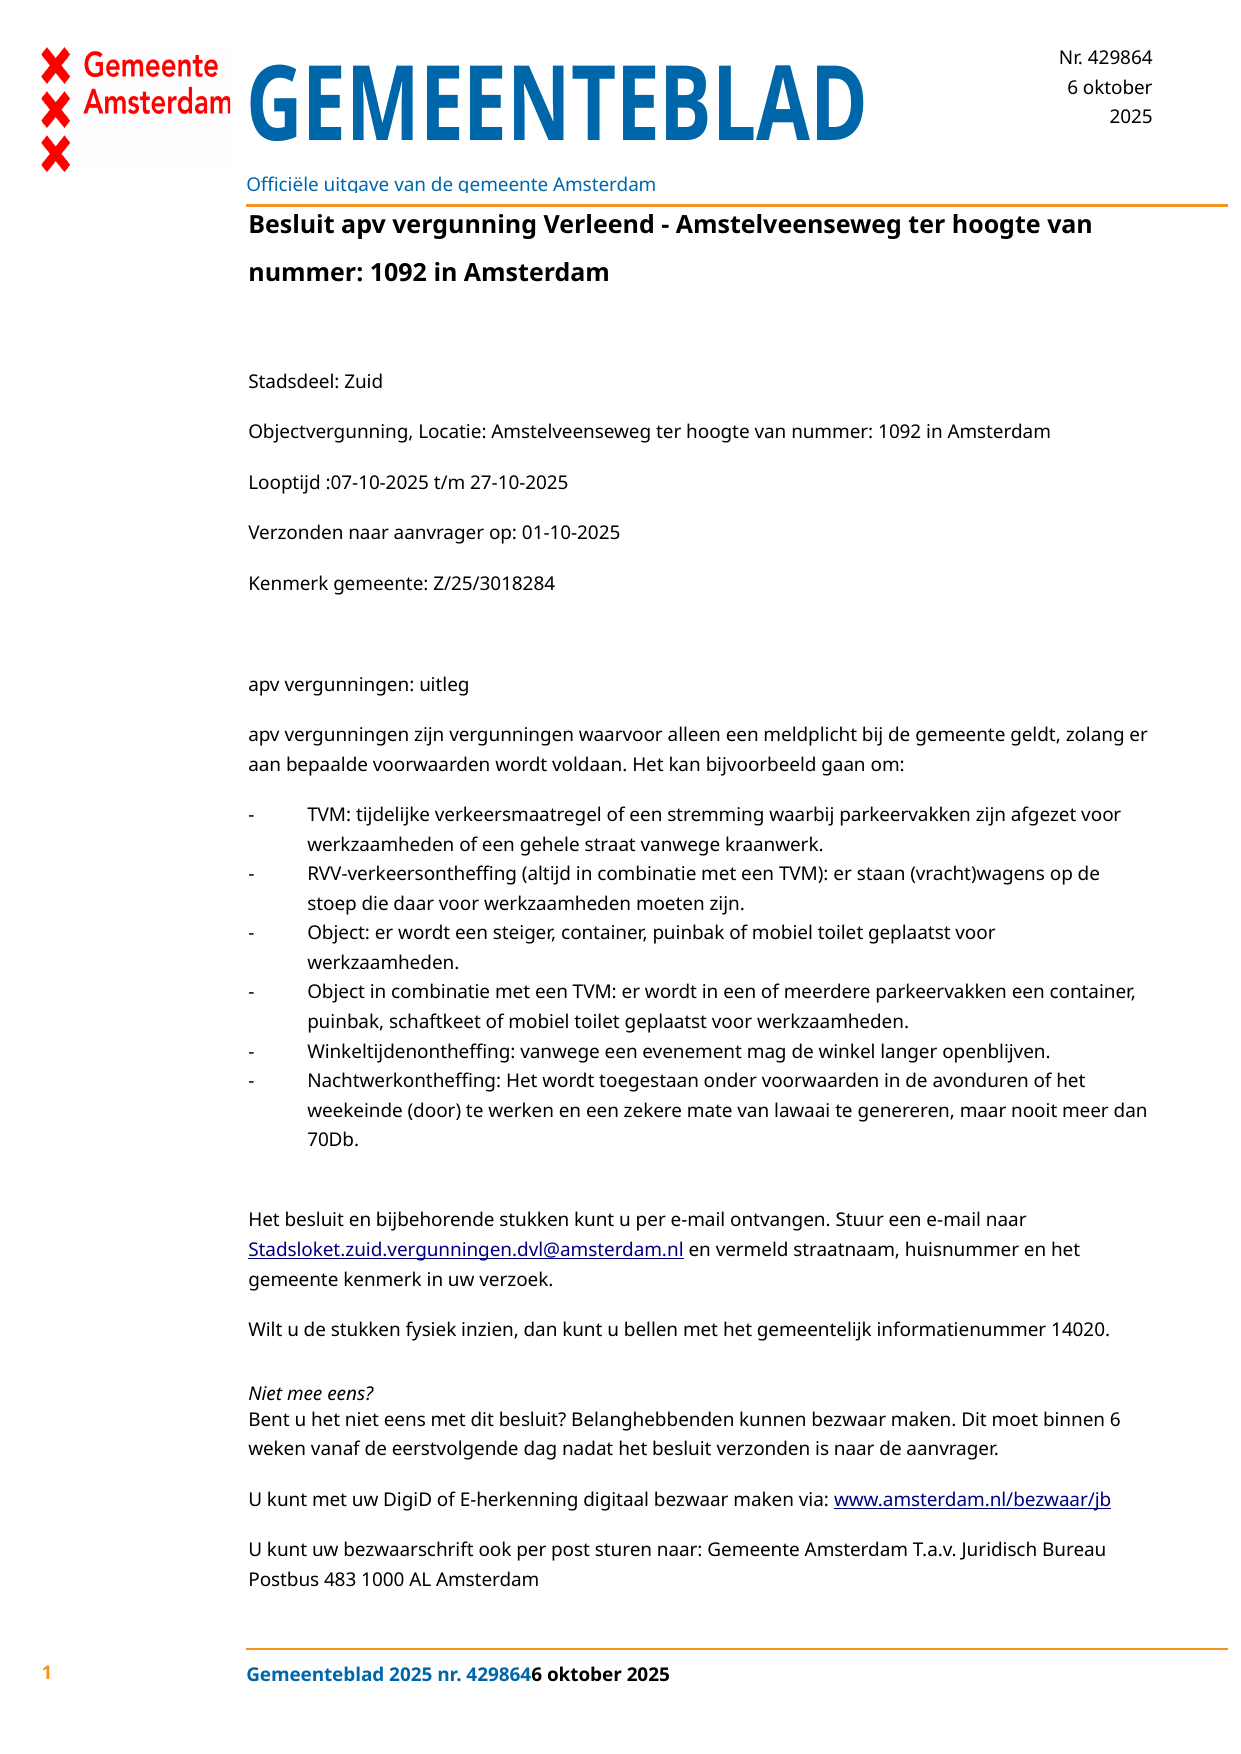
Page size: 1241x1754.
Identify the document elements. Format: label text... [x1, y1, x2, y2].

text Objectvergunning, Locatie: Amstelveenseweg ter hoogte van nummer: 1092 in Amsterdam [248, 419, 1152, 444]
text apv vergunningen zijn vergunningen waarvoor alleen een meldplicht bij de gemeente geldt, zolang er aan bepaalde voorwaarden wordt voldaan. Het kan bijvoorbeeld gaan om: [248, 721, 1152, 777]
list Object: er wordt een steiger, container, puinbak of mobiel toilet geplaatst voor werkzaamheden. [248, 919, 1152, 975]
text Looptijd :07-10-2025 t/m 27-10-2025 [248, 469, 1152, 495]
text Wilt u de stukken fysiek inzien, dan kunt u bellen met het gemeentelijk informatienummer 14020. [248, 1316, 1152, 1342]
text U kunt met uw DigiD of E-herkenning digitaal bezwaar maken via: www.amsterdam.nl/bezwaar/jb [248, 1486, 1152, 1512]
list Object in combinatie met een TVM: er wordt in een of meerdere parkeervakken een container, puinbak, schaftkeet of mobiel toilet geplaatst voor werkzaamheden. [248, 979, 1152, 1034]
list RVV-verkeersontheffing (altijd in combinatie met een TVM): er staan (vracht)wagens op de stoep die daar voor werkzaamheden moeten zijn. [248, 860, 1152, 916]
text Stadsdeel: Zuid [248, 368, 1152, 394]
picture [41, 47, 231, 172]
text U kunt uw bezwaarschrift ook per post sturen naar: Gemeente Amsterdam T.a.v. Juridisch Bureau Postbus 483 1000 AL Amsterdam [248, 1536, 1152, 1592]
list TVM: tijdelijke verkeersmaatregel of een stremming waarbij parkeervakken zijn afgezet voor werkzaamheden of een gehele straat vanwege kraanwerk. [248, 801, 1152, 857]
text Niet mee eens? [248, 1380, 1152, 1406]
text Kenmerk gemeente: Z/25/3018284 [248, 570, 1152, 596]
text Verzonden naar aanvrager op: 01-10-2025 [248, 519, 1152, 545]
text Bent u het niet eens met dit besluit? Belanghebbenden kunnen bezwaar maken. Dit moet binnen 6 weken vanaf de eerstvolgende dag nadat het besluit verzonden is naar de aanvrager. [248, 1406, 1152, 1461]
list Winkeltijdenontheffing: vanwege een evenement mag de winkel langer openblijven. [248, 1038, 1152, 1064]
text Besluit apv vergunning Verleend - Amstelveenseweg ter hoogte van nummer: 1092 in Amsterdam [248, 207, 1152, 288]
list Nachtwerkontheffing: Het wordt toegestaan onder voorwaarden in de avonduren of het weekeinde (door) te werken en een zekere mate van lawaai te genereren, maar nooit meer dan 70Db. [248, 1067, 1152, 1152]
text apv vergunningen: uitleg [248, 671, 1152, 697]
text Het besluit en bijbehorende stukken kunt u per e-mail ontvangen. Stuur een e-mail naar Stadsloket.zuid.vergunningen.dvl@amsterdam.nl en vermeld straatnaam, huisnummer en het gemeente kenmerk in uw verzoek. [248, 1207, 1152, 1292]
